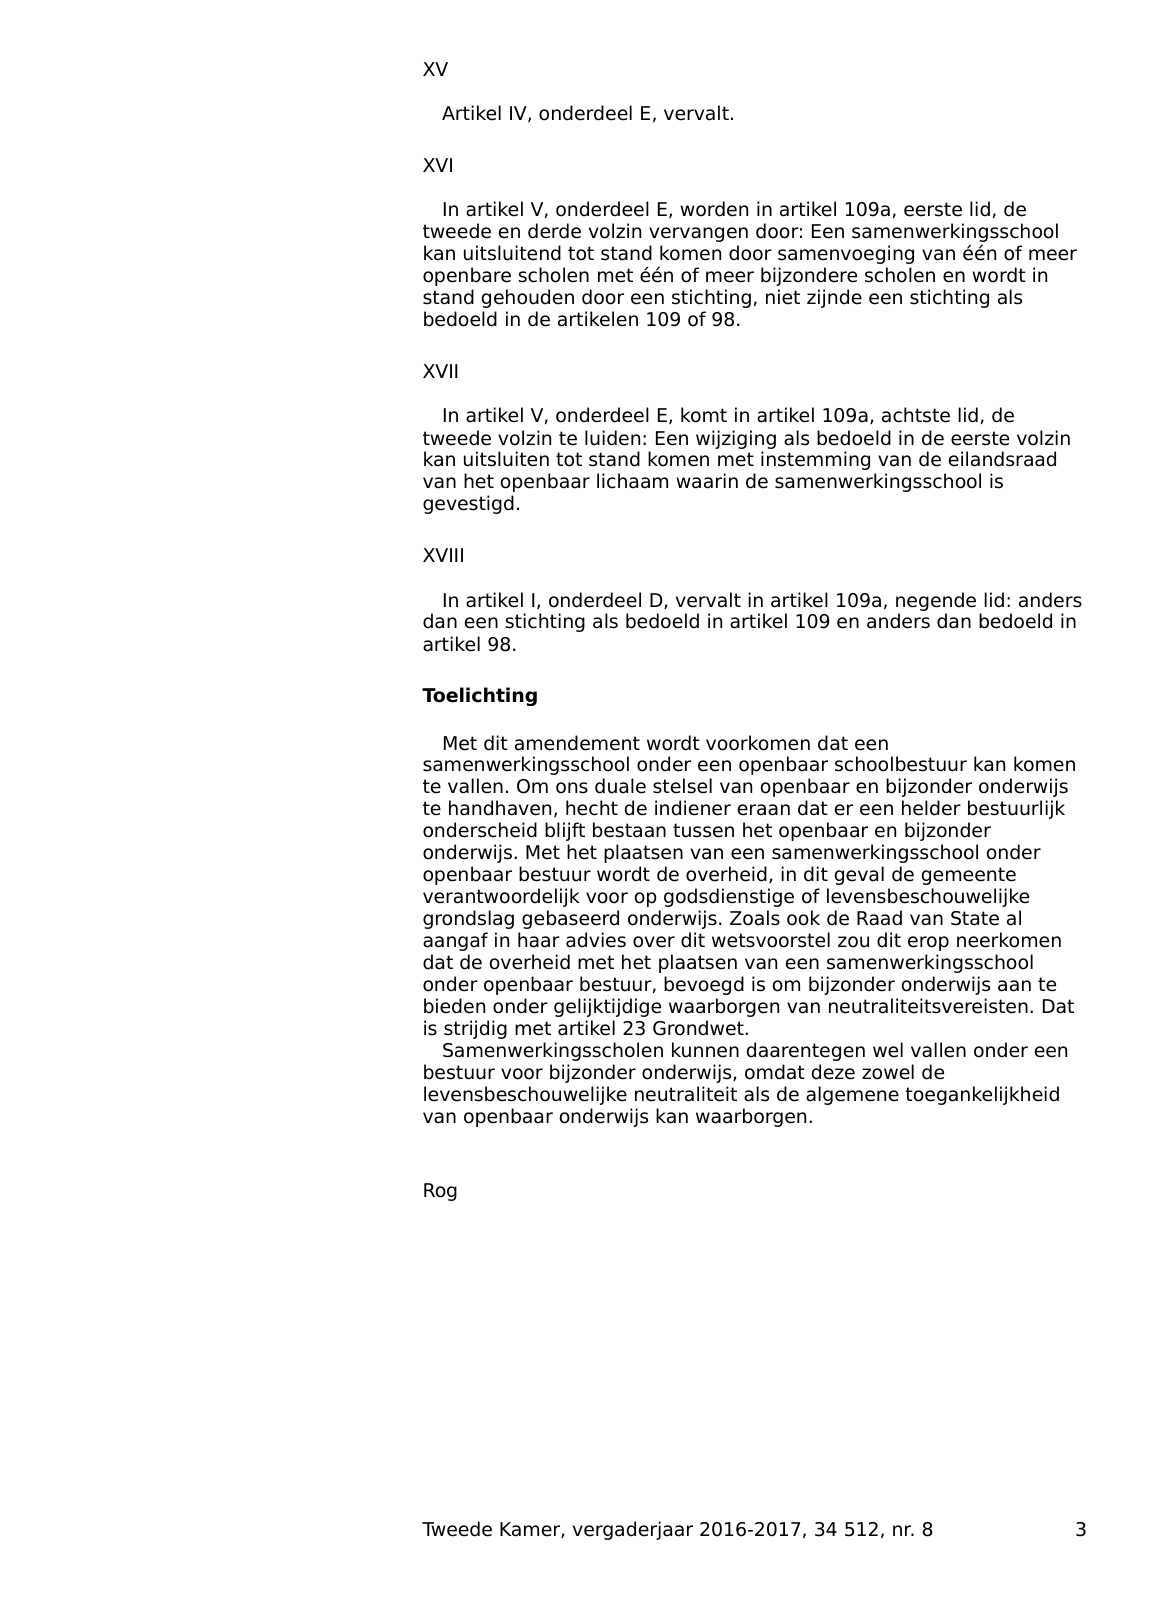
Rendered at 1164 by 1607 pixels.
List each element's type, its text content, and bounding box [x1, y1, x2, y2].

text Met dit amendement wordt voorkomen dat een samenwerkingsschool onder een openbaar schoolbestuur kan komen te vallen. Om ons duale stelsel van openbaar en bijzonder onderwijs te handhaven, hecht de indiener eraan dat er een helder bestuurlijk onderscheid blijft bestaan tussen het openbaar en bijzonder onderwijs. Met het plaatsen van een samenwerkingsschool onder openbaar bestuur wordt de overheid, in dit geval de gemeente verantwoordelijk voor op godsdienstige of levensbeschouwelijke grondslag gebaseerd onderwijs. Zoals ook de Raad van State al aangaf in haar advies over dit wetsvoorstel zou dit erop neerkomen dat de overheid met het plaatsen van een samenwerkingsschool onder openbaar bestuur, bevoegd is om bijzonder onderwijs aan te bieden onder gelijktijdige waarborgen van neutraliteitsvereisten. Dat is strijdig met artikel 23 Grondwet. [422, 732, 1087, 1040]
subtitle XV [422, 59, 1087, 81]
text In artikel V, onderdeel E, komt in artikel 109a, achtste lid, de tweede volzin te luiden: Een wijziging als bedoeld in de eerste volzin kan uitsluiten tot stand komen met instemming van de eilandsraad van het openbaar lichaam waarin de samenwerkingsschool is gevestigd. [422, 405, 1087, 515]
text In artikel V, onderdeel E, worden in artikel 109a, eerste lid, de tweede en derde volzin vervangen door: Een samenwerkingsschool kan uitsluitend tot stand komen door samenvoeging van één of meer openbare scholen met één of meer bijzondere scholen en wordt in stand gehouden door een stichting, niet zijnde een stichting als bedoeld in de artikelen 109 of 98. [422, 199, 1087, 331]
text Rog [422, 1158, 1087, 1202]
text Samenwerkingsscholen kunnen daarentegen wel vallen onder een bestuur voor bijzonder onderwijs, omdat deze zowel de levensbeschouwelijke neutraliteit als de algemene toegankelijkheid van openbaar onderwijs kan waarborgen. [422, 1040, 1087, 1128]
text Artikel IV, onderdeel E, vervalt. [422, 103, 1087, 125]
subtitle XVII [422, 361, 1087, 383]
subtitle XVIII [422, 545, 1087, 567]
subtitle XVI [422, 155, 1087, 177]
subtitle Toelichting [422, 685, 1087, 707]
text In artikel I, onderdeel D, vervalt in artikel 109a, negende lid: anders dan een stichting als bedoeld in artikel 109 en anders dan bedoeld in artikel 98. [422, 589, 1087, 655]
